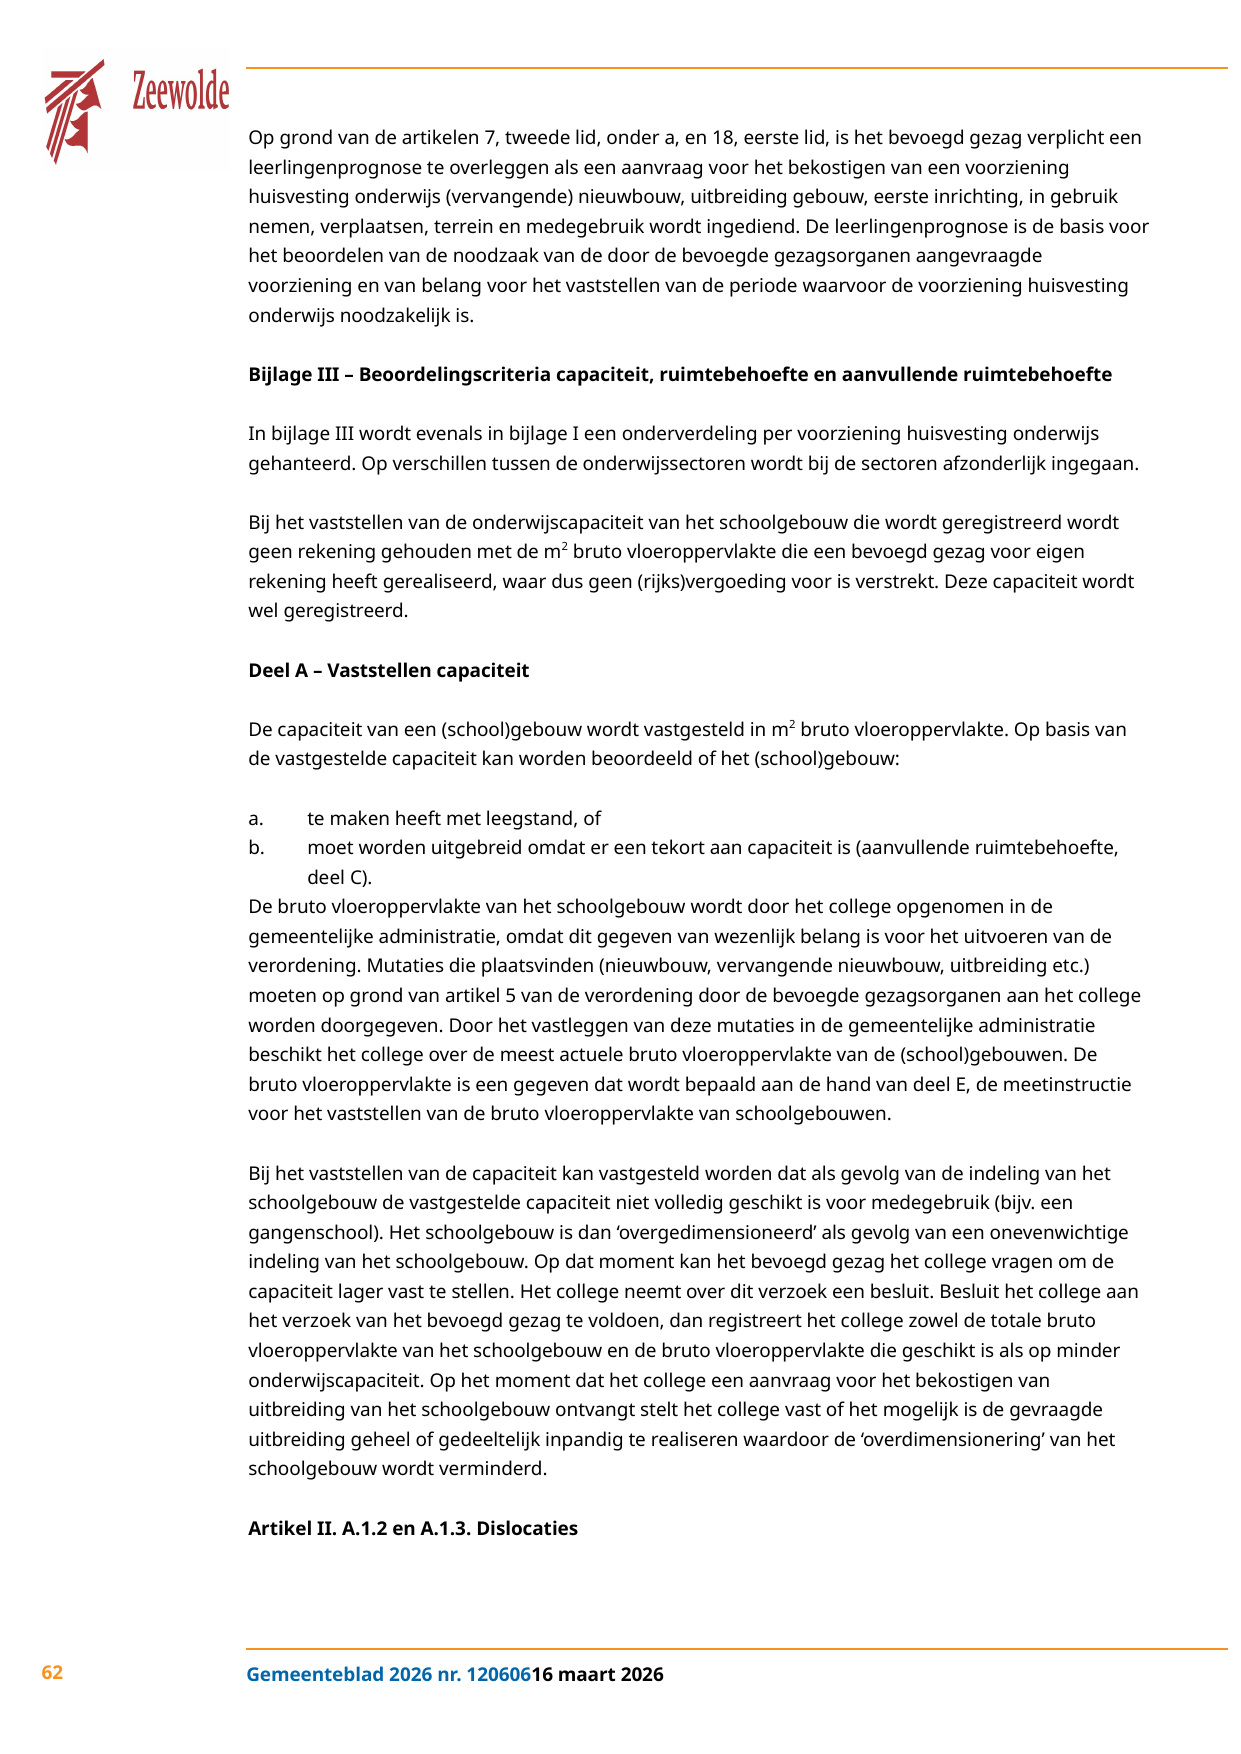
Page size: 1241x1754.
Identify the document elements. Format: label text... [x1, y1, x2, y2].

text Deel A – Vaststellen capaciteit [248, 657, 1152, 683]
text Bij het vaststellen van de onderwijscapaciteit van het schoolgebouw die wordt geregistreerd wordt geen rekening gehouden met de m2 bruto vloeroppervlakte die een bevoegd gezag voor eigen rekening heeft gerealiseerd, waar dus geen (rijks)vergoeding voor is verstrekt. Deze capaciteit wordt wel geregistreerd. [248, 509, 1152, 623]
text In bijlage III wordt evenals in bijlage I een onderverdeling per voorziening huisvesting onderwijs gehanteerd. Op verschillen tussen de onderwijssectoren wordt bij de sectoren afzonderlijk ingegaan. [248, 420, 1152, 476]
text De bruto vloeroppervlakte van het schoolgebouw wordt door het college opgenomen in de gemeentelijke administratie, omdat dit gegeven van wezenlijk belang is voor het uitvoeren van de verordening. Mutaties die plaatsvinden (nieuwbouw, vervangende nieuwbouw, uitbreiding etc.) moeten op grond van artikel 5 van de verordening door de bevoegde gezagsorganen aan het college worden doorgegeven. Door het vastleggen van deze mutaties in de gemeentelijke administratie beschikt het college over de meest actuele bruto vloeroppervlakte van de (school)gebouwen. De bruto vloeroppervlakte is een gegeven dat wordt bepaald aan de hand van deel E, de meetinstructie voor het vaststellen van de bruto vloeroppervlakte van schoolgebouwen. [248, 893, 1152, 1126]
list moet worden uitgebreid omdat er een tekort aan capaciteit is (aanvullende ruimtebehoefte, deel C). [248, 834, 1152, 890]
text De capaciteit van een (school)gebouw wordt vastgesteld in m2 bruto vloeroppervlakte. Op basis van de vastgestelde capaciteit kan worden beoordeeld of het (school)gebouw: [248, 716, 1152, 771]
text Bijlage III – Beoordelingscriteria capaciteit, ruimtebehoefte en aanvullende ruimtebehoefte [248, 361, 1152, 387]
text Op grond van de artikelen 7, tweede lid, onder a, en 18, eerste lid, is het bevoegd gezag verplicht een leerlingenprognose te overleggen als een aanvraag voor het bekostigen van een voorziening huisvesting onderwijs (vervangende) nieuwbouw, uitbreiding gebouw, eerste inrichting, in gebruik nemen, verplaatsen, terrein en medegebruik wordt ingediend. De leerlingenprognose is de basis voor het beoordelen van de noodzaak van de door de bevoegde gezagsorganen aangevraagde voorziening en van belang voor het vaststellen van de periode waarvoor de voorziening huisvesting onderwijs noodzakelijk is. [248, 124, 1152, 328]
text Bij het vaststellen van de capaciteit kan vastgesteld worden dat als gevolg van de indeling van het schoolgebouw de vastgestelde capaciteit niet volledig geschikt is voor medegebruik (bijv. een gangenschool). Het schoolgebouw is dan ‘overgedimensioneerd’ als gevolg van een onevenwichtige indeling van het schoolgebouw. Op dat moment kan het bevoegd gezag het college vragen om de capaciteit lager vast te stellen. Het college neemt over dit verzoek een besluit. Besluit het college aan het verzoek van het bevoegd gezag te voldoen, dan registreert het college zowel de totale bruto vloeroppervlakte van het schoolgebouw en de bruto vloeroppervlakte die geschikt is als op minder onderwijscapaciteit. Op het moment dat het college een aanvraag voor het bekostigen van uitbreiding van het schoolgebouw ontvangt stelt het college vast of het mogelijk is de gevraagde uitbreiding geheel of gedeeltelijk inpandig te realiseren waardoor de ‘overdimensionering’ van het schoolgebouw wordt verminderd. [248, 1160, 1152, 1481]
list te maken heeft met leegstand, of [248, 805, 1152, 831]
text Artikel II. A.1.2 en A.1.3. Dislocaties [248, 1515, 1152, 1541]
picture [41, 47, 231, 172]
